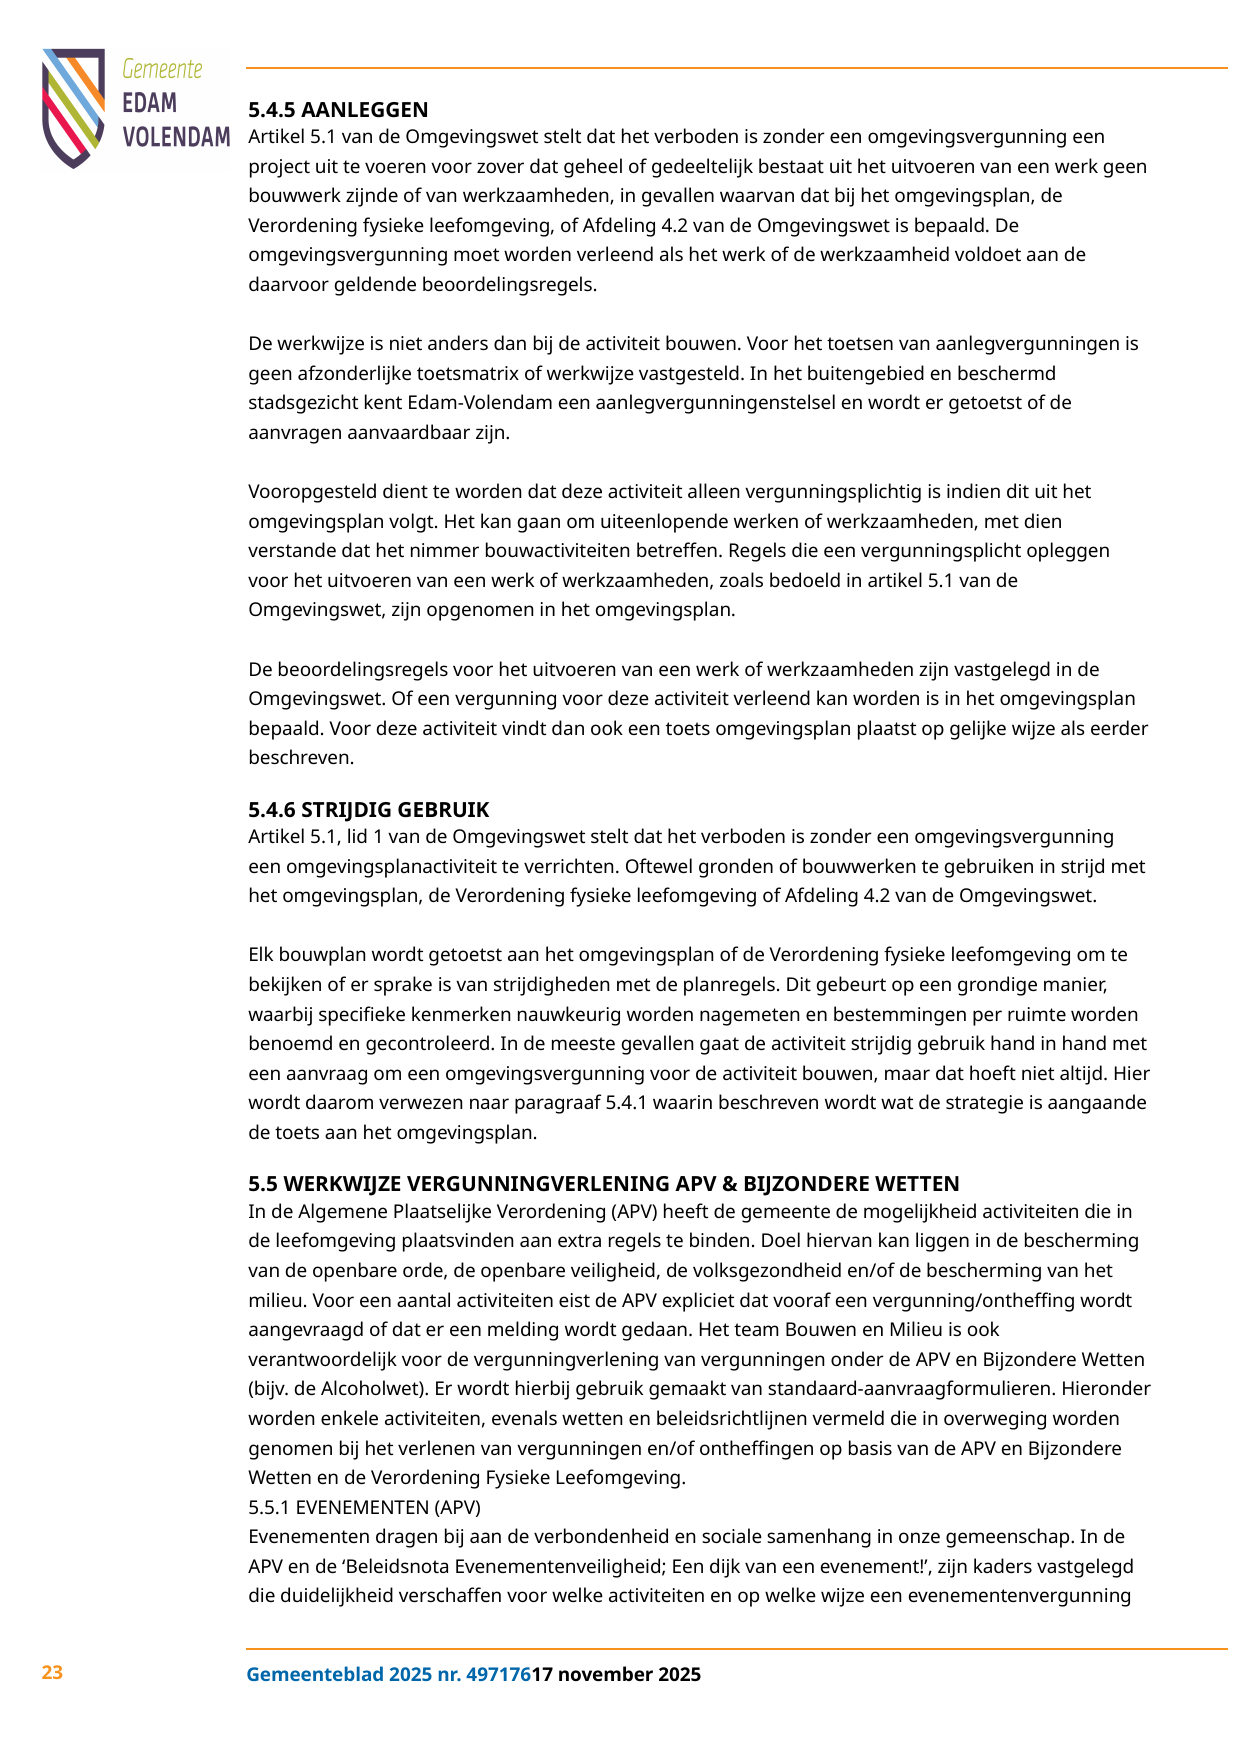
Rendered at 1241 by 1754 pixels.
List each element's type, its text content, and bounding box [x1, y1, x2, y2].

text Artikel 5.1 van de Omgevingswet stelt dat het verboden is zonder een omgevingsvergunning een project uit te voeren voor zover dat geheel of gedeeltelijk bestaat uit het uitvoeren van een werk geen bouwwerk zijnde of van werkzaamheden, in gevallen waarvan dat bij het omgevingsplan, de Verordening fysieke leefomgeving, of Afdeling 4.2 van de Omgevingswet is bepaald. De omgevingsvergunning moet worden verleend als het werk of de werkzaamheid voldoet aan de daarvoor geldende beoordelingsregels. [248, 123, 1152, 297]
text Evenementen dragen bij aan de verbondenheid en sociale samenhang in onze gemeenschap. In de APV en de ‘Beleidsnota Evenementenveiligheid; Een dijk van een evenement!’, zijn kaders vastgelegd die duidelijkheid verschaffen voor welke activiteiten en op welke wijze een evenementenvergunning [248, 1523, 1152, 1608]
text 5.5 WERKWIJZE VERGUNNINGVERLENING APV & BIJZONDERE WETTEN [248, 1169, 1152, 1198]
text De werkwijze is niet anders dan bij de activiteit bouwen. Voor het toetsen van aanlegvergunningen is geen afzonderlijke toetsmatrix of werkwijze vastgesteld. In het buitengebied en beschermd stadsgezicht kent Edam-Volendam een aanlegvergunningenstelsel en wordt er getoetst of de aanvragen aanvaardbaar zijn. [248, 330, 1152, 445]
text 5.5.1 EVENEMENTEN (APV) [248, 1494, 1152, 1519]
text De beoordelingsregels voor het uitvoeren van een werk of werkzaamheden zijn vastgelegd in de Omgevingswet. Of een vergunning voor deze activiteit verleend kan worden is in het omgevingsplan bepaald. Voor deze activiteit vindt dan ook een toets omgevingsplan plaatst op gelijke wijze als eerder beschreven. [248, 656, 1152, 770]
text Elk bouwplan wordt getoetst aan het omgevingsplan of de Verordening fysieke leefomgeving om te bekijken of er sprake is van strijdigheden met de planregels. Dit gebeurt op een grondige manier, waarbij specifieke kenmerken nauwkeurig worden nagemeten en bestemmingen per ruimte worden benoemd en gecontroleerd. In de meeste gevallen gaat de activiteit strijdig gebruik hand in hand met een aanvraag om een omgevingsvergunning voor de activiteit bouwen, maar dat hoeft niet altijd. Hier wordt daarom verwezen naar paragraaf 5.4.1 waarin beschreven wordt wat de strategie is aangaande de toets aan het omgevingsplan. [248, 942, 1152, 1145]
text 5.4.6 STRIJDIG GEBRUIK [248, 795, 1152, 823]
text In de Algemene Plaatselijke Verordening (APV) heeft de gemeente de mogelijkheid activiteiten die in de leefomgeving plaatsvinden aan extra regels te binden. Doel hiervan kan liggen in de bescherming van de openbare orde, de openbare veiligheid, de volksgezondheid en/of de bescherming van het milieu. Voor een aantal activiteiten eist de APV expliciet dat vooraf een vergunning/ontheffing wordt aangevraagd of dat er een melding wordt gedaan. Het team Bouwen en Milieu is ook verantwoordelijk voor de vergunningverlening van vergunningen onder de APV en Bijzondere Wetten (bijv. de Alcoholwet). Er wordt hierbij gebruik gemaakt van standaard-aanvraagformulieren. Hieronder worden enkele activiteiten, evenals wetten en beleidsrichtlijnen vermeld die in overweging worden genomen bij het verlenen van vergunningen en/of ontheffingen op basis van de APV en Bijzondere Wetten en de Verordening Fysieke Leefomgeving. [248, 1198, 1152, 1490]
text Artikel 5.1, lid 1 van de Omgevingswet stelt dat het verboden is zonder een omgevingsvergunning een omgevingsplanactiviteit te verrichten. Oftewel gronden of bouwwerken te gebruiken in strijd met het omgevingsplan, de Verordening fysieke leefomgeving of Afdeling 4.2 van de Omgevingswet. [248, 823, 1152, 908]
text 5.4.5 AANLEGGEN [248, 95, 1152, 123]
picture [41, 47, 231, 172]
text Vooropgesteld dient te worden dat deze activiteit alleen vergunningsplichtig is indien dit uit het omgevingsplan volgt. Het kan gaan om uiteenlopende werken of werkzaamheden, met dien verstande dat het nimmer bouwactiviteiten betreffen. Regels die een vergunningsplicht opleggen voor het uitvoeren van een werk of werkzaamheden, zoals bedoeld in artikel 5.1 van de Omgevingswet, zijn opgenomen in het omgevingsplan. [248, 478, 1152, 622]
